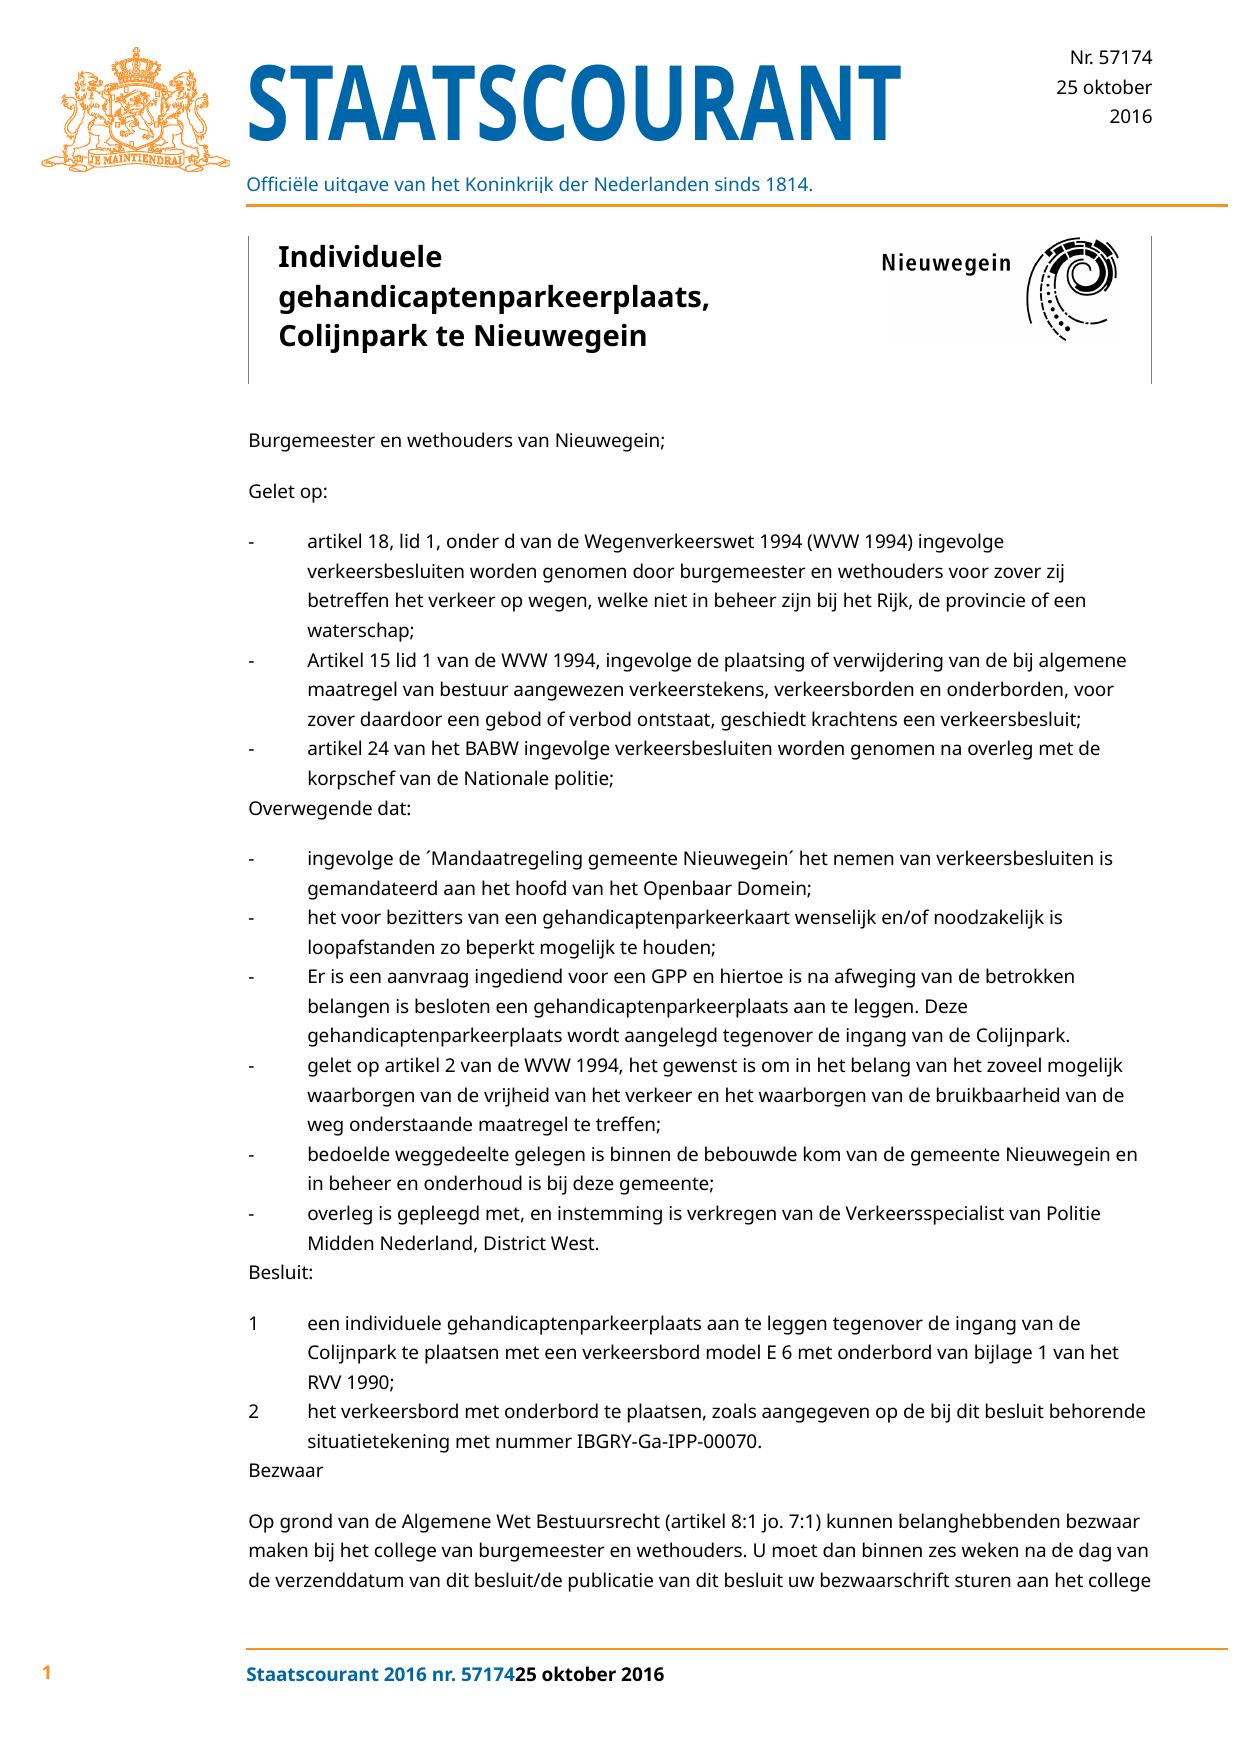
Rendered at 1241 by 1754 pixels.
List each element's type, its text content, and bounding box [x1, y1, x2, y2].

text Besluit: [248, 1259, 1152, 1285]
list Er is een aanvraag ingediend voor een GPP en hiertoe is na afweging van de betrokken belangen is besloten een gehandicaptenparkeerplaats aan te leggen. Deze gehandicaptenparkeerplaats wordt aangelegd tegenover de ingang van de Colijnpark. [248, 963, 1152, 1048]
text Bezwaar [248, 1458, 1152, 1483]
list bedoelde weggedeelte gelegen is binnen de bebouwde kom van de gemeente Nieuwegein en in beheer en onderhoud is bij deze gemeente; [248, 1141, 1152, 1196]
picture [882, 236, 1119, 342]
list gelet op artikel 2 van de WVW 1994, het gewenst is om in het belang van het zoveel mogelijk waarborgen van de vrijheid van het verkeer en het waarborgen van de bruikbaarheid van de weg onderstaande maatregel te treffen; [248, 1052, 1152, 1137]
list het verkeersbord met onderbord te plaatsen, zoals aangegeven op de bij dit besluit behorende situatietekening met nummer IBGRY-Ga-IPP-00070. [248, 1398, 1152, 1454]
list ingevolge de ´Mandaatregeling gemeente Nieuwegein´ het nemen van verkeersbesluiten is gemandateerd aan het hoofd van het Openbaar Domein; [248, 845, 1152, 900]
list artikel 18, lid 1, onder d van de Wegenverkeerswet 1994 (WVW 1994) ingevolge verkeersbesluiten worden genomen door burgemeester en wethouders voor zover zij betreffen het verkeer op wegen, welke niet in beheer zijn bij het Rijk, de provincie of een waterschap; [248, 528, 1152, 643]
text Op grond van de Algemene Wet Bestuursrecht (artikel 8:1 jo. 7:1) kunnen belanghebbenden bezwaar maken bij het college van burgemeester en wethouders. U moet dan binnen zes weken na de dag van de verzenddatum van dit besluit/de publicatie van dit besluit uw bezwaarschrift sturen aan het college [248, 1508, 1152, 1593]
text Burgemeester en wethouders van Nieuwegein; [248, 428, 1152, 453]
table_header [850, 236, 1151, 384]
list een individuele gehandicaptenparkeerplaats aan te leggen tegenover de ingang van de Colijnpark te plaatsen met een verkeersbord model E 6 met onderbord van bijlage 1 van het RVV 1990; [248, 1310, 1152, 1394]
picture [41, 47, 231, 172]
list Artikel 15 lid 1 van de WVW 1994, ingevolge de plaatsing of verwijdering van de bij algemene maatregel van bestuur aangewezen verkeerstekens, verkeersborden en onderborden, voor zover daardoor een gebod of verbod ontstaat, geschiedt krachtens een verkeersbesluit; [248, 647, 1152, 732]
text Overwegende dat: [248, 795, 1152, 820]
list het voor bezitters van een gehandicaptenparkeerkaart wenselijk en/of noodzakelijk is loopafstanden zo beperkt mogelijk te houden; [248, 904, 1152, 959]
table_header Individuele gehandicaptenparkeerplaats, Colijnpark te Nieuwegein [249, 236, 850, 384]
list overleg is gepleegd met, en instemming is verkregen van de Verkeersspecialist van Politie Midden Nederland, District West. [248, 1200, 1152, 1255]
list artikel 24 van het BABW ingevolge verkeersbesluiten worden genomen na overleg met de korpschef van de Nationale politie; [248, 736, 1152, 791]
text Gelet op: [248, 478, 1152, 504]
